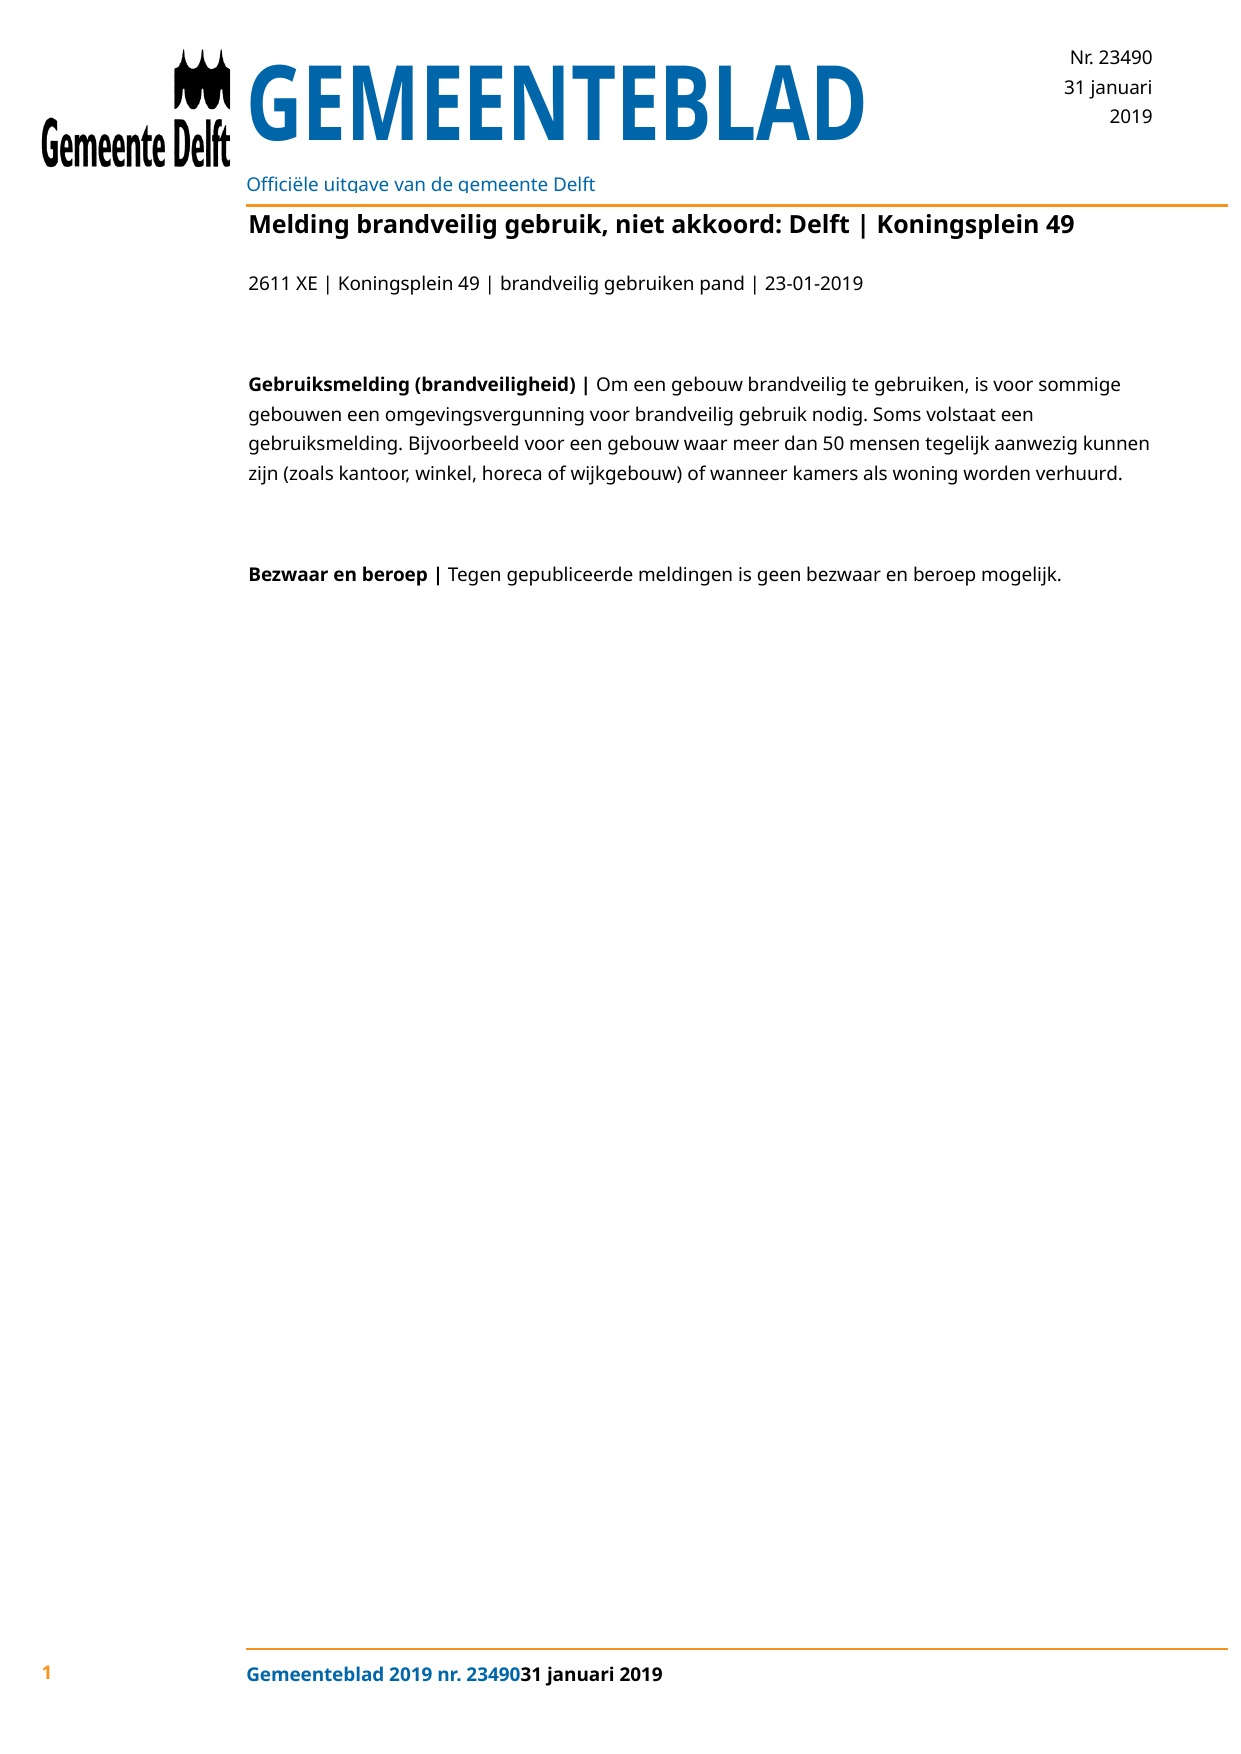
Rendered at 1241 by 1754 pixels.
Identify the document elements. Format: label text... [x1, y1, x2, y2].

text Gebruiksmelding (brandveiligheid) | Om een gebouw brandveilig te gebruiken, is voor sommige gebouwen een omgevingsvergunning voor brandveilig gebruik nodig. Soms volstaat een gebruiksmelding. Bijvoorbeeld voor een gebouw waar meer dan 50 mensen tegelijk aanwezig kunnen zijn (zoals kantoor, winkel, horeca of wijkgebouw) of wanneer kamers als woning worden verhuurd. [248, 371, 1152, 486]
text Bezwaar en beroep | Tegen gepubliceerde meldingen is geen bezwaar en beroep mogelijk. [248, 561, 1152, 586]
text Melding brandveilig gebruik, niet akkoord: Delft | Koningsplein 49 [248, 207, 1152, 241]
picture [41, 47, 231, 172]
text 2611 XE | Koningsplein 49 | brandveilig gebruiken pand | 23-01-2019 [248, 270, 1152, 296]
